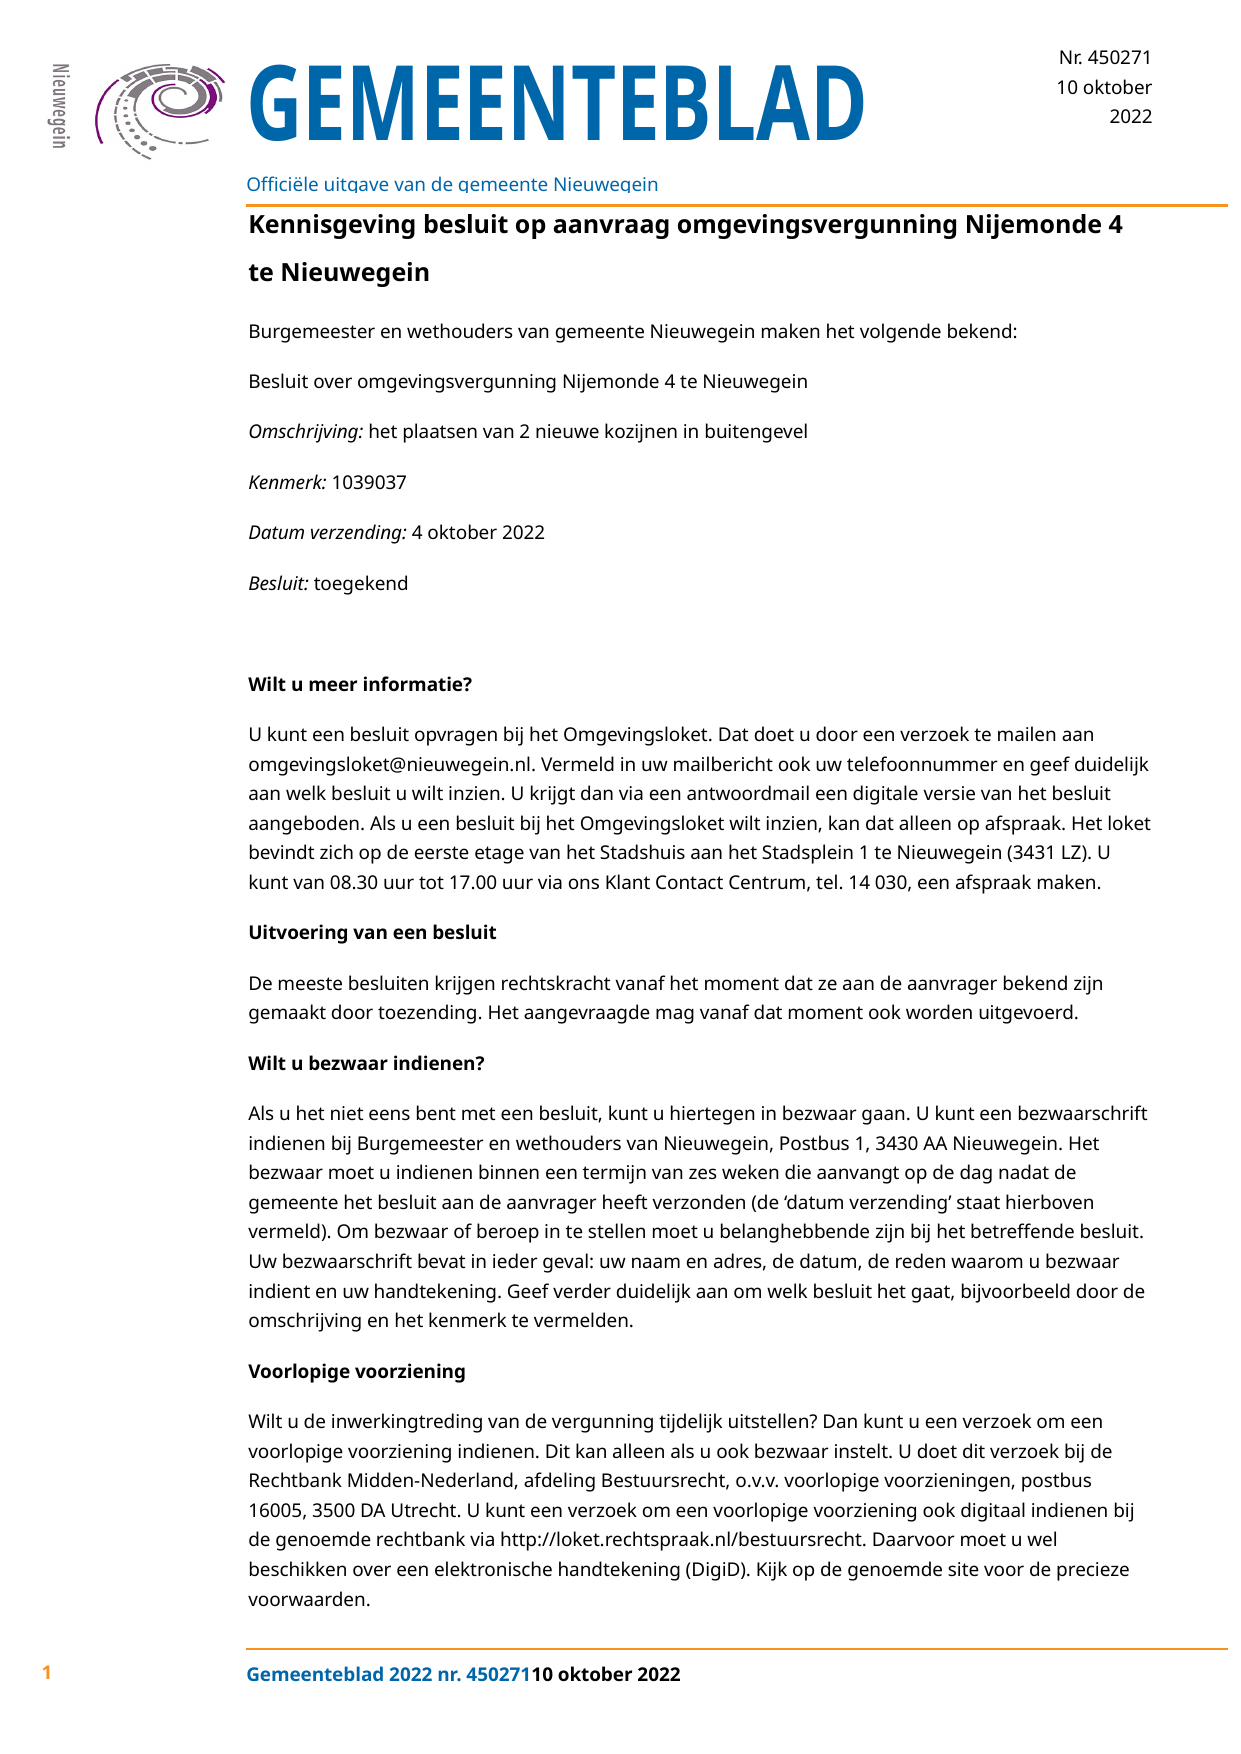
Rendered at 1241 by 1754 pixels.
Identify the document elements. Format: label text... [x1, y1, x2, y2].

text Omschrijving: het plaatsen van 2 nieuwe kozijnen in buitengevel [248, 419, 1152, 444]
text Burgemeester en wethouders van gemeente Nieuwegein maken het volgende bekend: [248, 318, 1152, 344]
text Uitvoering van een besluit [248, 919, 1152, 945]
text Besluit over omgevingsvergunning Nijemonde 4 te Nieuwegein [248, 368, 1152, 394]
text Voorlopige voorziening [248, 1358, 1152, 1384]
text U kunt een besluit opvragen bij het Omgevingsloket. Dat doet u door een verzoek te mailen aan omgevingsloket@nieuwegein.nl. Vermeld in uw mailbericht ook uw telefoonnummer en geef duidelijk aan welk besluit u wilt inzien. U krijgt dan via een antwoordmail een digitale versie van het besluit aangeboden. Als u een besluit bij het Omgevingsloket wilt inzien, kan dat alleen op afspraak. Het loket bevindt zich op de eerste etage van het Stadshuis aan het Stadsplein 1 te Nieuwegein (3431 LZ). U kunt van 08.30 uur tot 17.00 uur via ons Klant Contact Centrum, tel. 14 030, een afspraak maken. [248, 721, 1152, 895]
text Wilt u meer informatie? [248, 671, 1152, 697]
text Besluit: toegekend [248, 570, 1152, 596]
text Wilt u bezwaar indienen? [248, 1050, 1152, 1076]
picture [41, 47, 231, 172]
text Wilt u de inwerkingtreding van de vergunning tijdelijk uitstellen? Dan kunt u een verzoek om een voorlopige voorziening indienen. Dit kan alleen als u ook bezwaar instelt. U doet dit verzoek bij de Rechtbank Midden-Nederland, afdeling Bestuursrecht, o.v.v. voorlopige voorzieningen, postbus 16005, 3500 DA Utrecht. U kunt een verzoek om een voorlopige voorziening ook digitaal indienen bij de genoemde rechtbank via http://loket.rechtspraak.nl/bestuursrecht. Daarvoor moet u wel beschikken over een elektronische handtekening (DigiD). Kijk op de genoemde site voor de precieze voorwaarden. [248, 1408, 1152, 1612]
text Als u het niet eens bent met een besluit, kunt u hiertegen in bezwaar gaan. U kunt een bezwaarschrift indienen bij Burgemeester en wethouders van Nieuwegein, Postbus 1, 3430 AA Nieuwegein. Het bezwaar moet u indienen binnen een termijn van zes weken die aanvangt op de dag nadat de gemeente het besluit aan de aanvrager heeft verzonden (de ‘datum verzending’ staat hierboven vermeld). Om bezwaar of beroep in te stellen moet u belanghebbende zijn bij het betreffende besluit. Uw bezwaarschrift bevat in ieder geval: uw naam en adres, de datum, de reden waarom u bezwaar indient en uw handtekening. Geef verder duidelijk aan om welk besluit het gaat, bijvoorbeeld door de omschrijving en het kenmerk te vermelden. [248, 1100, 1152, 1333]
text De meeste besluiten krijgen rechtskracht vanaf het moment dat ze aan de aanvrager bekend zijn gemaakt door toezending. Het aangevraagde mag vanaf dat moment ook worden uitgevoerd. [248, 970, 1152, 1025]
text Kenmerk: 1039037 [248, 469, 1152, 495]
text Kennisgeving besluit op aanvraag omgevingsvergunning Nijemonde 4 te Nieuwegein [248, 207, 1152, 288]
text Datum verzending: 4 oktober 2022 [248, 519, 1152, 545]
